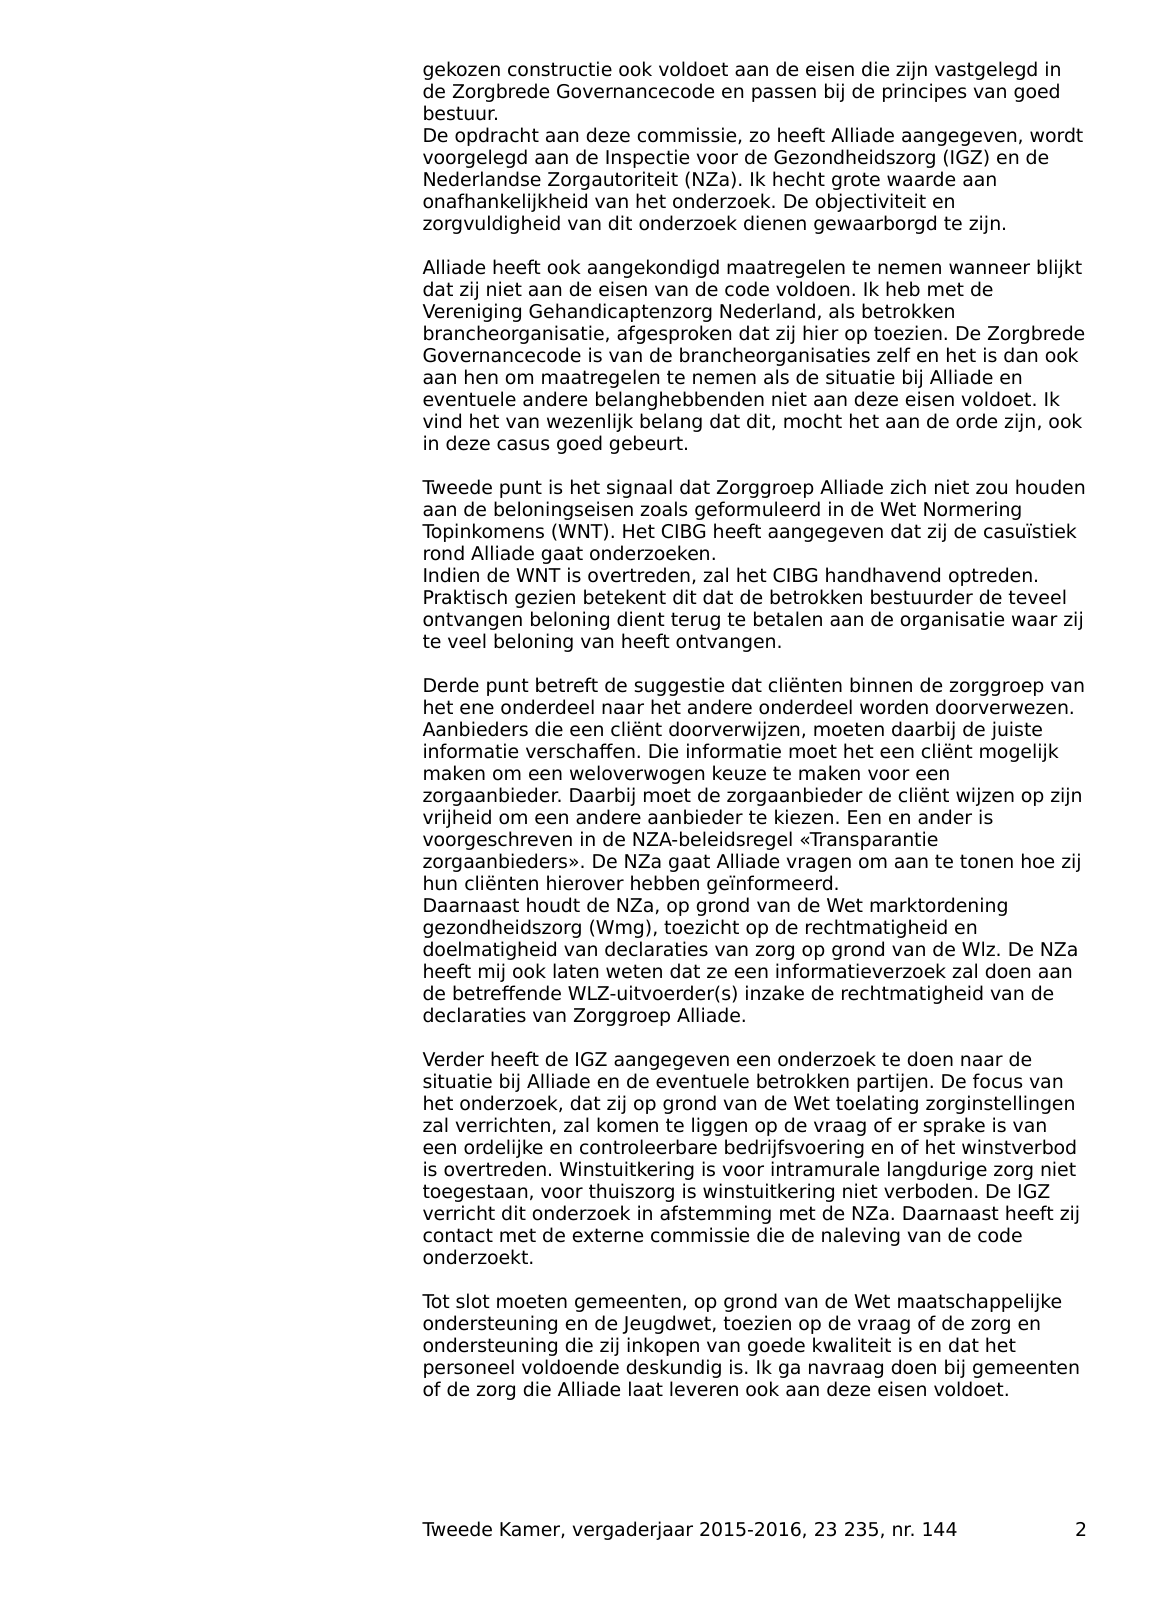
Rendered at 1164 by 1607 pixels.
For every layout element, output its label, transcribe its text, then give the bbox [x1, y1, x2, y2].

text Alliade heeft ook aangekondigd maatregelen te nemen wanneer blijkt dat zij niet aan de eisen van de code voldoen. Ik heb met de Vereniging Gehandicaptenzorg Nederland, als betrokken brancheorganisatie, afgesproken dat zij hier op toezien. De Zorgbrede Governancecode is van de brancheorganisaties zelf en het is dan ook aan hen om maatregelen te nemen als de situatie bij Alliade en eventuele andere belanghebbenden niet aan deze eisen voldoet. Ik vind het van wezenlijk belang dat dit, mocht het aan de orde zijn, ook in deze casus goed gebeurt. [422, 257, 1087, 455]
text Verder heeft de IGZ aangegeven een onderzoek te doen naar de situatie bij Alliade en de eventuele betrokken partijen. De focus van het onderzoek, dat zij op grond van de Wet toelating zorginstellingen zal verrichten, zal komen te liggen op de vraag of er sprake is van een ordelijke en controleerbare bedrijfsvoering en of het winstverbod is overtreden. Winstuitkering is voor intramurale langdurige zorg niet toegestaan, voor thuiszorg is winstuitkering niet verboden. De IGZ verricht dit onderzoek in afstemming met de NZa. Daarnaast heeft zij contact met de externe commissie die de naleving van de code onderzoekt. [422, 1049, 1087, 1269]
text Daarnaast houdt de NZa, op grond van de Wet marktordening gezondheidszorg (Wmg), toezicht op de rechtmatigheid en doelmatigheid van declaraties van zorg op grond van de Wlz. De NZa heeft mij ook laten weten dat ze een informatieverzoek zal doen aan de betreffende WLZ-uitvoerder(s) inzake de rechtmatigheid van de declaraties van Zorggroep Alliade. [422, 895, 1087, 1027]
text Derde punt betreft de suggestie dat cliënten binnen de zorggroep van het ene onderdeel naar het andere onderdeel worden doorverwezen. Aanbieders die een cliënt doorverwijzen, moeten daarbij de juiste informatie verschaffen. Die informatie moet het een cliënt mogelijk maken om een weloverwogen keuze te maken voor een zorgaanbieder. Daarbij moet de zorgaanbieder de cliënt wijzen op zijn vrijheid om een andere aanbieder te kiezen. Een en ander is voorgeschreven in de NZA-beleidsregel «Transparantie zorgaanbieders». De NZa gaat Alliade vragen om aan te tonen hoe zij hun cliënten hierover hebben geïnformeerd. [422, 675, 1087, 895]
text gekozen constructie ook voldoet aan de eisen die zijn vastgelegd in de Zorgbrede Governancecode en passen bij de principes van goed bestuur. [422, 59, 1087, 125]
text De opdracht aan deze commissie, zo heeft Alliade aangegeven, wordt voorgelegd aan de Inspectie voor de Gezondheidszorg (IGZ) en de Nederlandse Zorgautoriteit (NZa). Ik hecht grote waarde aan onafhankelijkheid van het onderzoek. De objectiviteit en zorgvuldigheid van dit onderzoek dienen gewaarborgd te zijn. [422, 125, 1087, 235]
text Tweede punt is het signaal dat Zorggroep Alliade zich niet zou houden aan de beloningseisen zoals geformuleerd in de Wet Normering Topinkomens (WNT). Het CIBG heeft aangegeven dat zij de casuïstiek rond Alliade gaat onderzoeken. [422, 477, 1087, 565]
text Indien de WNT is overtreden, zal het CIBG handhavend optreden. Praktisch gezien betekent dit dat de betrokken bestuurder de teveel ontvangen beloning dient terug te betalen aan de organisatie waar zij te veel beloning van heeft ontvangen. [422, 565, 1087, 653]
text Tot slot moeten gemeenten, op grond van de Wet maatschappelijke ondersteuning en de Jeugdwet, toezien op de vraag of de zorg en ondersteuning die zij inkopen van goede kwaliteit is en dat het personeel voldoende deskundig is. Ik ga navraag doen bij gemeenten of de zorg die Alliade laat leveren ook aan deze eisen voldoet. [422, 1291, 1087, 1401]
